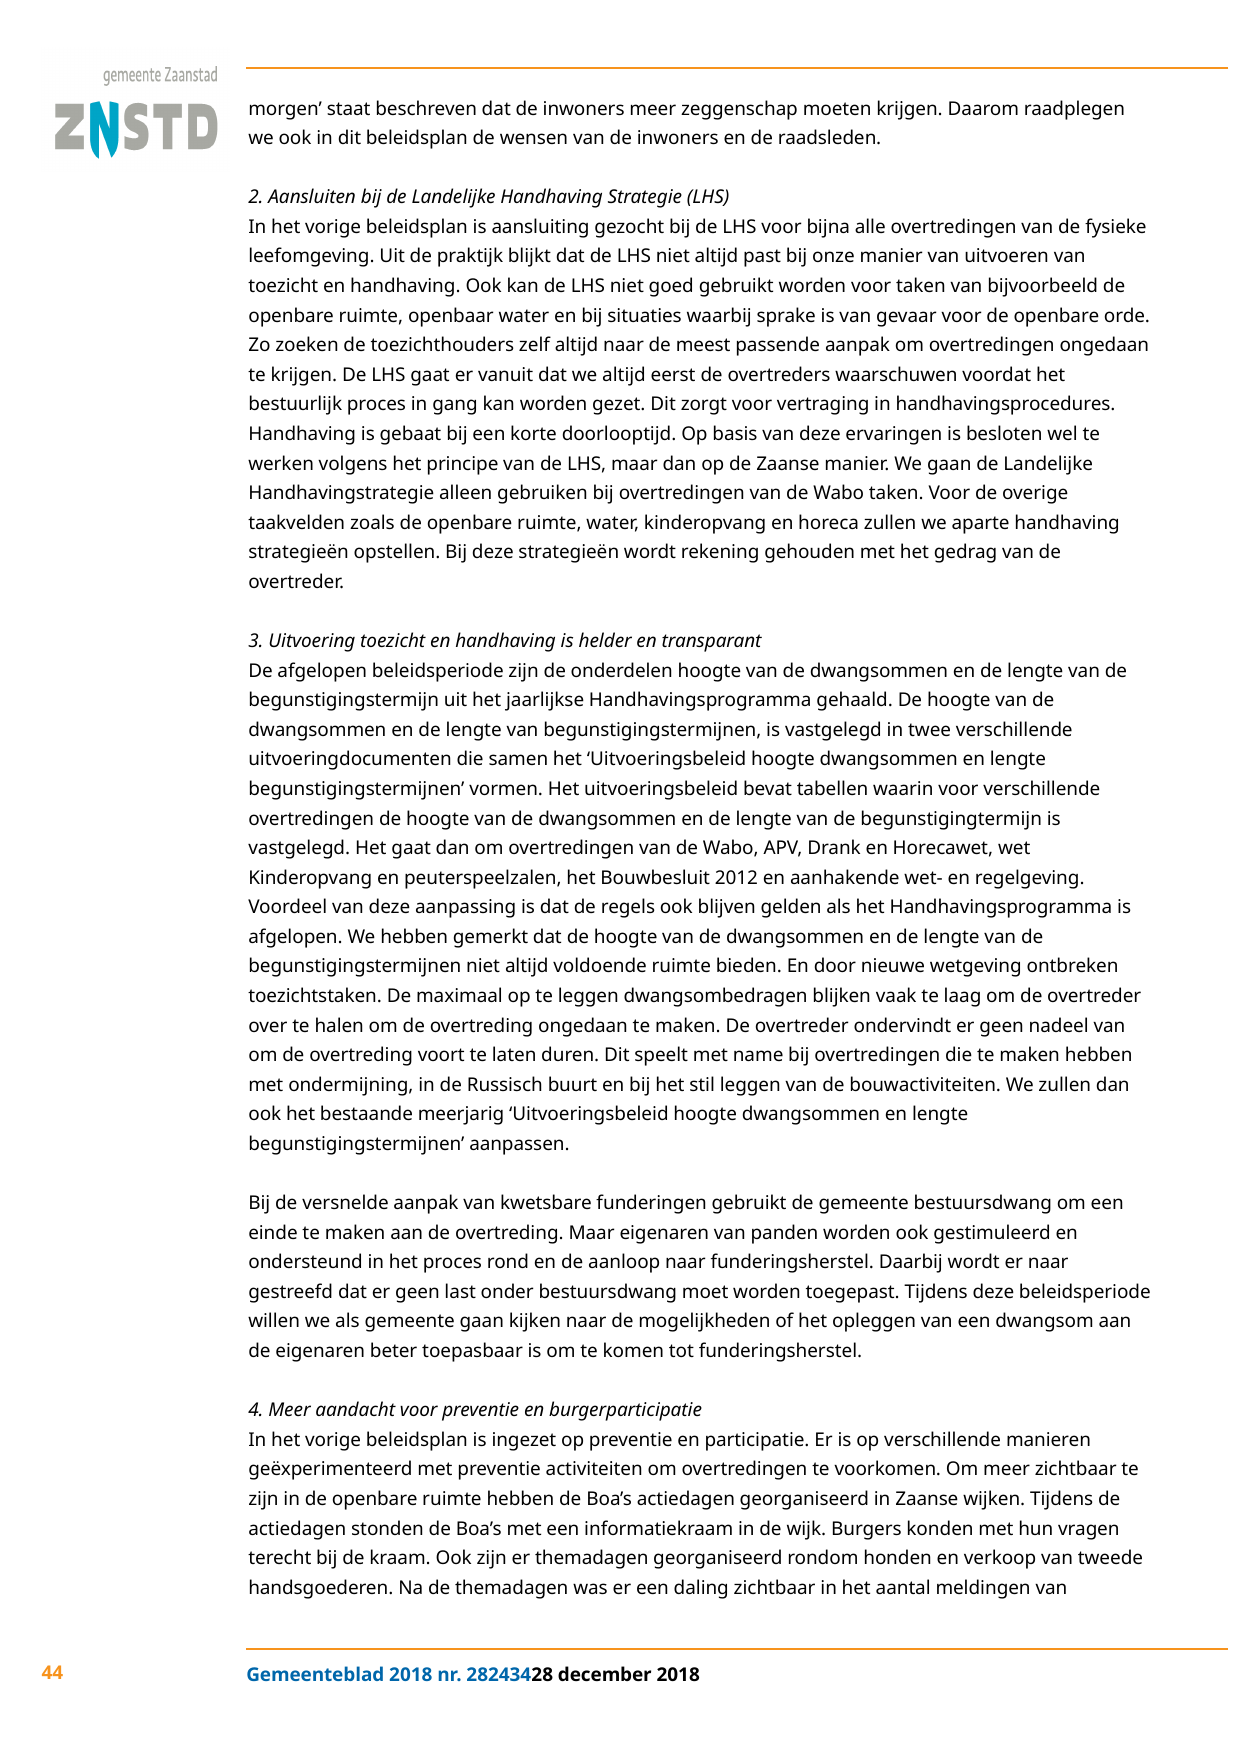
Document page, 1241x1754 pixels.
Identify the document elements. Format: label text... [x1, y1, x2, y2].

text 4. Meer aandacht voor preventie en burgerparticipatie [248, 1396, 1152, 1422]
text In het vorige beleidsplan is ingezet op preventie en participatie. Er is op verschillende manieren geëxperimenteerd met preventie activiteiten om overtredingen te voorkomen. Om meer zichtbaar te zijn in de openbare ruimte hebben de Boa’s actiedagen georganiseerd in Zaanse wijken. Tijdens de actiedagen stonden de Boa’s met een informatiekraam in de wijk. Burgers konden met hun vragen terecht bij de kraam. Ook zijn er themadagen georganiseerd rondom honden en verkoop van tweede handsgoederen. Na de themadagen was er een daling zichtbaar in het aantal meldingen van [248, 1426, 1152, 1600]
text morgen’ staat beschreven dat de inwoners meer zeggenschap moeten krijgen. Daarom raadplegen we ook in dit beleidsplan de wensen van de inwoners en de raadsleden. [248, 95, 1152, 150]
text Zo zoeken de toezichthouders zelf altijd naar de meest passende aanpak om overtredingen ongedaan te krijgen. De LHS gaat er vanuit dat we altijd eerst de overtreders waarschuwen voordat het bestuurlijk proces in gang kan worden gezet. Dit zorgt voor vertraging in handhavingsprocedures. Handhaving is gebaat bij een korte doorlooptijd. Op basis van deze ervaringen is besloten wel te werken volgens het principe van de LHS, maar dan op de Zaanse manier. We gaan de Landelijke Handhavingstrategie alleen gebruiken bij overtredingen van de Wabo taken. Voor de overige taakvelden zoals de openbare ruimte, water, kinderopvang en horeca zullen we aparte handhaving strategieën opstellen. Bij deze strategieën wordt rekening gehouden met het gedrag van de overtreder. [248, 331, 1152, 594]
picture [41, 47, 231, 172]
text De afgelopen beleidsperiode zijn de onderdelen hoogte van de dwangsommen en de lengte van de begunstigingstermijn uit het jaarlijkse Handhavingsprogramma gehaald. De hoogte van de dwangsommen en de lengte van begunstigingstermijnen, is vastgelegd in twee verschillende uitvoeringdocumenten die samen het ‘Uitvoeringsbeleid hoogte dwangsommen en lengte begunstigingstermijnen’ vormen. Het uitvoeringsbeleid bevat tabellen waarin voor verschillende overtredingen de hoogte van de dwangsommen en de lengte van de begunstigingtermijn is vastgelegd. Het gaat dan om overtredingen van de Wabo, APV, Drank en Horecawet, wet Kinderopvang en peuterspeelzalen, het Bouwbesluit 2012 en aanhakende wet- en regelgeving. Voordeel van deze aanpassing is dat de regels ook blijven gelden als het Handhavingsprogramma is afgelopen. We hebben gemerkt dat de hoogte van de dwangsommen en de lengte van de begunstigingstermijnen niet altijd voldoende ruimte bieden. En door nieuwe wetgeving ontbreken toezichtstaken. De maximaal op te leggen dwangsombedragen blijken vaak te laag om de overtreder over te halen om de overtreding ongedaan te maken. De overtreder ondervindt er geen nadeel van om de overtreding voort te laten duren. Dit speelt met name bij overtredingen die te maken hebben met ondermijning, in de Russisch buurt en bij het stil leggen van de bouwactiviteiten. We zullen dan ook het bestaande meerjarig ‘Uitvoeringsbeleid hoogte dwangsommen en lengte begunstigingstermijnen’ aanpassen. [248, 657, 1152, 1156]
text 2. Aansluiten bij de Landelijke Handhaving Strategie (LHS) [248, 183, 1152, 209]
text 3. Uitvoering toezicht en handhaving is helder en transparant [248, 627, 1152, 653]
text In het vorige beleidsplan is aansluiting gezocht bij de LHS voor bijna alle overtredingen van de fysieke leefomgeving. Uit de praktijk blijkt dat de LHS niet altijd past bij onze manier van uitvoeren van toezicht en handhaving. Ook kan de LHS niet goed gebruikt worden voor taken van bijvoorbeeld de openbare ruimte, openbaar water en bij situaties waarbij sprake is van gevaar voor de openbare orde. [248, 213, 1152, 328]
text Bij de versnelde aanpak van kwetsbare funderingen gebruikt de gemeente bestuursdwang om een einde te maken aan de overtreding. Maar eigenaren van panden worden ook gestimuleerd en ondersteund in het proces rond en de aanloop naar funderingsherstel. Daarbij wordt er naar gestreefd dat er geen last onder bestuursdwang moet worden toegepast. Tijdens deze beleidsperiode willen we als gemeente gaan kijken naar de mogelijkheden of het opleggen van een dwangsom aan de eigenaren beter toepasbaar is om te komen tot funderingsherstel. [248, 1189, 1152, 1363]
